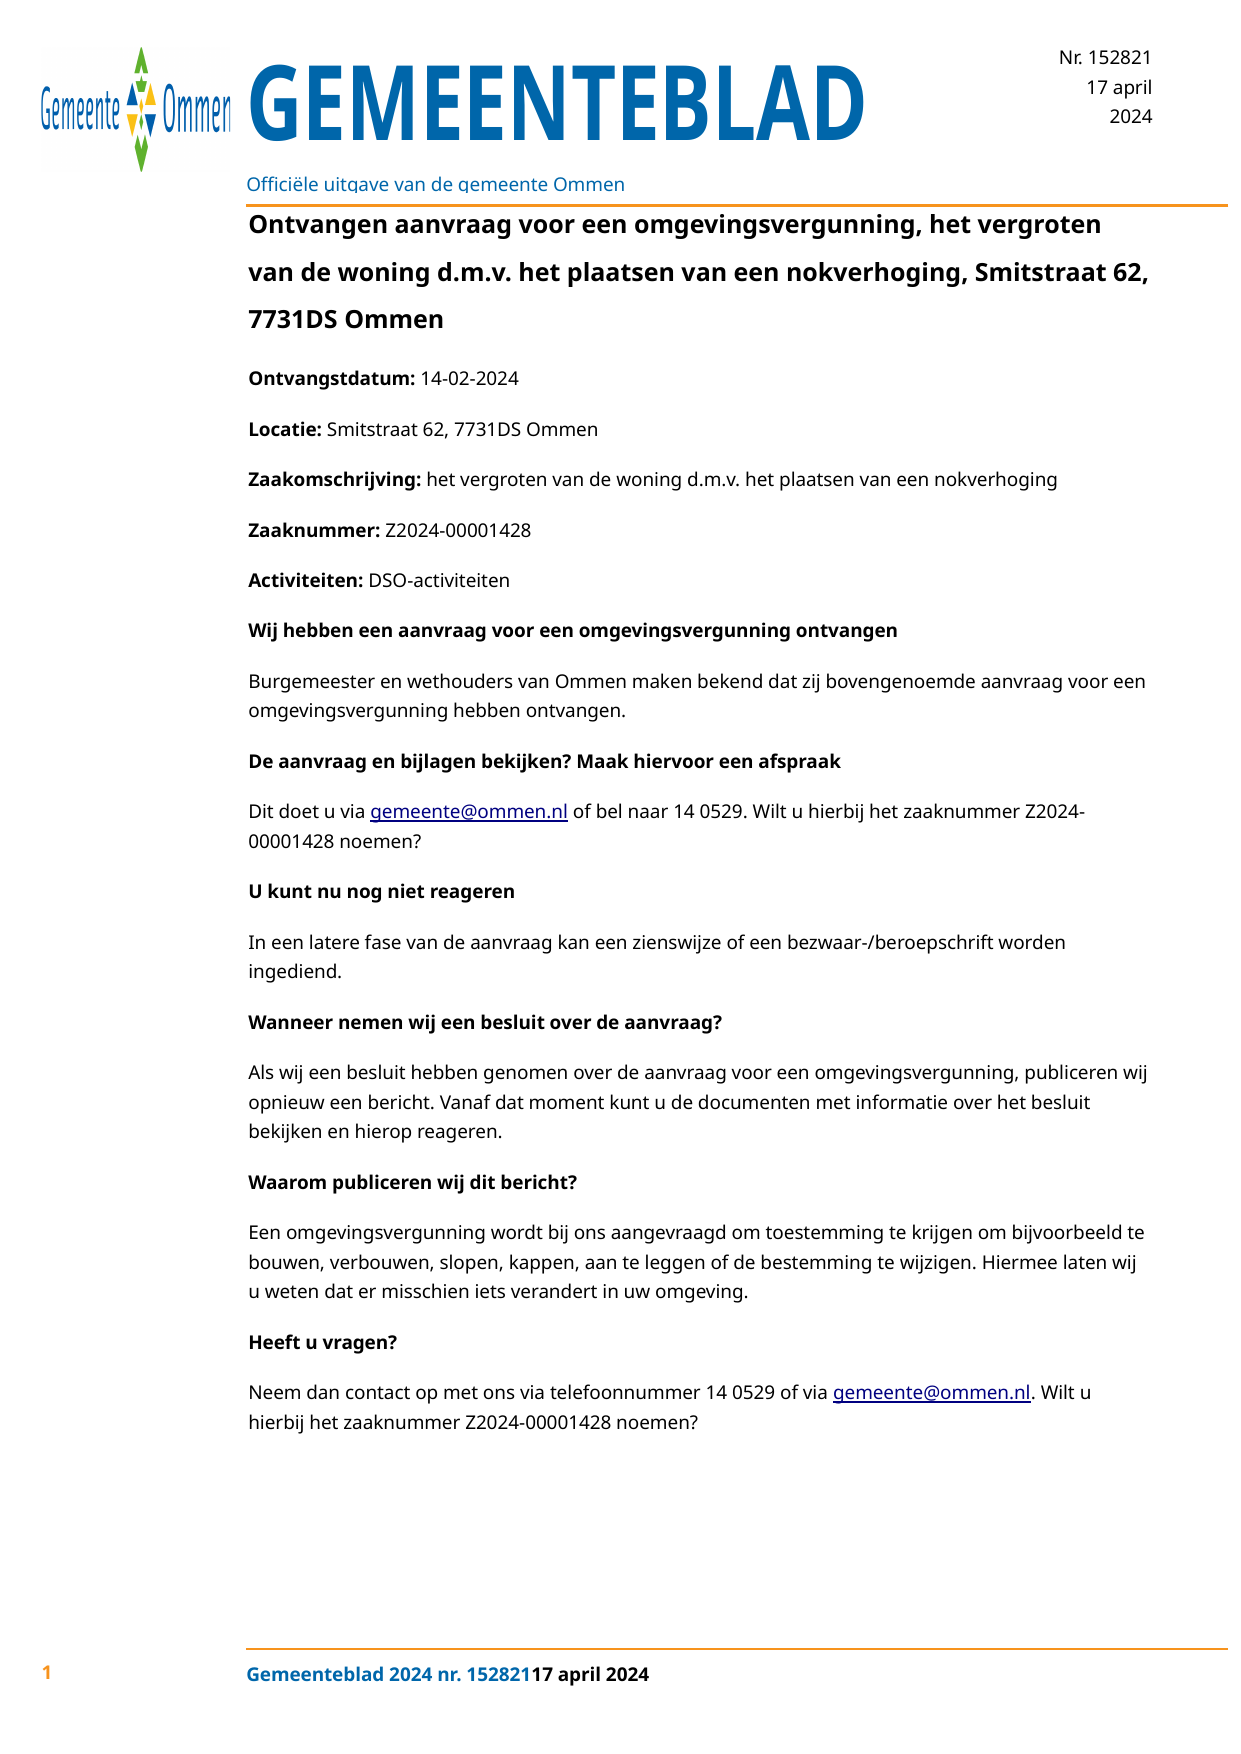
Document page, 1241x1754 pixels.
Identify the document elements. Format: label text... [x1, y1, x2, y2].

text Zaakomschrijving: het vergroten van de woning d.m.v. het plaatsen van een nokverhoging [248, 466, 1152, 492]
picture [41, 47, 231, 172]
text Wanneer nemen wij een besluit over de aanvraag? [248, 1009, 1152, 1034]
text De aanvraag en bijlagen bekijken? Maak hiervoor een afspraak [248, 748, 1152, 774]
text Zaaknummer: Z2024-00001428 [248, 517, 1152, 542]
text Locatie: Smitstraat 62, 7731DS Ommen [248, 416, 1152, 442]
text Ontvangstdatum: 14-02-2024 [248, 366, 1152, 391]
text Ontvangen aanvraag voor een omgevingsvergunning, het vergroten van de woning d.m.v. het plaatsen van een nokverhoging, Smitstraat 62, 7731DS Ommen [248, 207, 1152, 336]
text Dit doet u via gemeente@ommen.nl of bel naar 14 0529. Wilt u hierbij het zaaknummer Z2024-00001428 noemen? [248, 798, 1152, 854]
text Heeft u vragen? [248, 1329, 1152, 1354]
text Waarom publiceren wij dit bericht? [248, 1169, 1152, 1194]
text Wij hebben een aanvraag voor een omgevingsvergunning ontvangen [248, 618, 1152, 643]
text U kunt nu nog niet reageren [248, 878, 1152, 904]
text Neem dan contact op met ons via telefoonnummer 14 0529 of via gemeente@ommen.nl. Wilt u hierbij het zaaknummer Z2024-00001428 noemen? [248, 1379, 1152, 1434]
text Burgemeester en wethouders van Ommen maken bekend dat zij bovengenoemde aanvraag voor een omgevingsvergunning hebben ontvangen. [248, 668, 1152, 723]
text Een omgevingsvergunning wordt bij ons aangevraagd om toestemming te krijgen om bijvoorbeeld te bouwen, verbouwen, slopen, kappen, aan te leggen of de bestemming te wijzigen. Hiermee laten wij u weten dat er misschien iets verandert in uw omgeving. [248, 1219, 1152, 1304]
text In een latere fase van de aanvraag kan een zienswijze of een bezwaar-/beroepschrift worden ingediend. [248, 929, 1152, 984]
text Activiteiten: DSO-activiteiten [248, 567, 1152, 593]
text Als wij een besluit hebben genomen over de aanvraag voor een omgevingsvergunning, publiceren wij opnieuw een bericht. Vanaf dat moment kunt u de documenten met informatie over het besluit bekijken en hierop reageren. [248, 1059, 1152, 1144]
